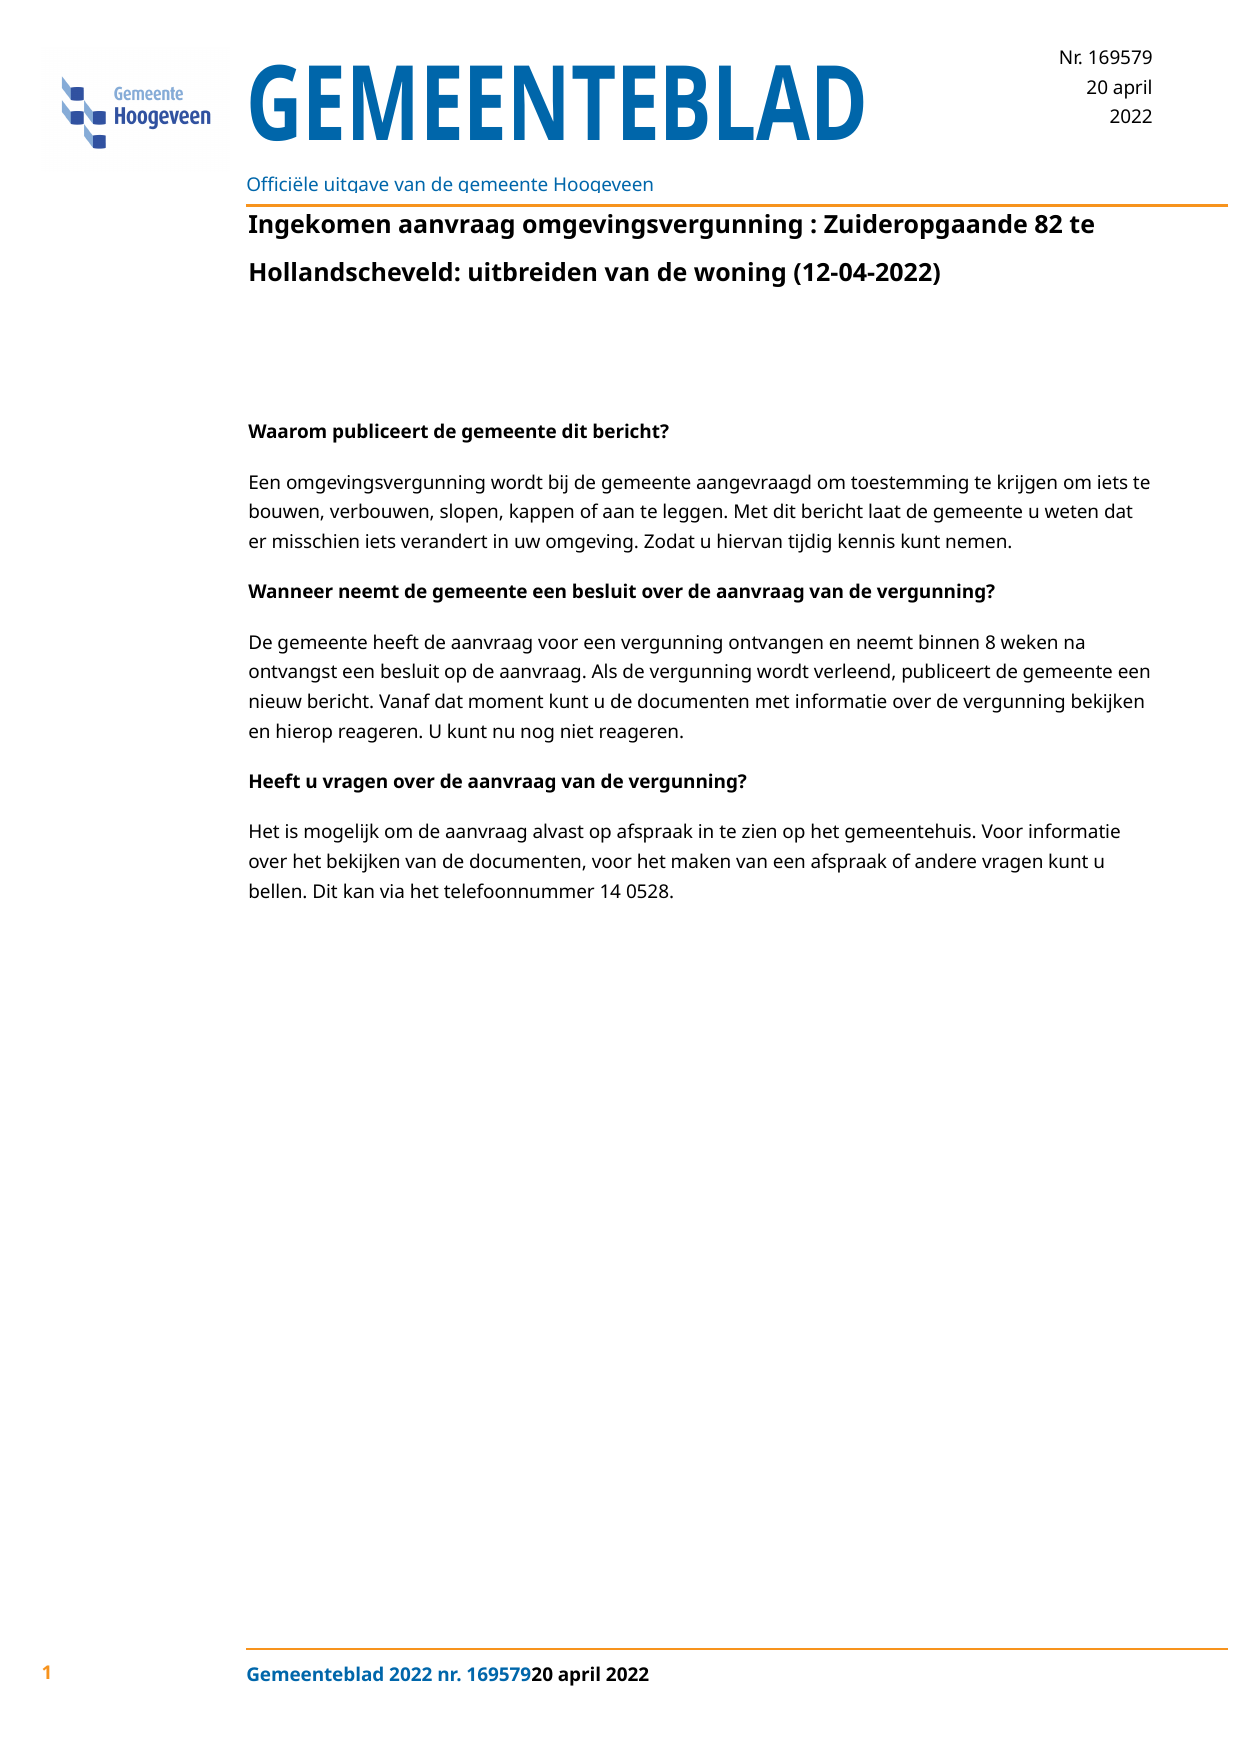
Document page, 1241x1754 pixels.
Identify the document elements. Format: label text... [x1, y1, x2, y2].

text De gemeente heeft de aanvraag voor een vergunning ontvangen en neemt binnen 8 weken na ontvangst een besluit op de aanvraag. Als de vergunning wordt verleend, publiceert de gemeente een nieuw bericht. Vanaf dat moment kunt u de documenten met informatie over de vergunning bekijken en hierop reageren. U kunt nu nog niet reageren. [248, 629, 1152, 744]
text Ingekomen aanvraag omgevingsvergunning : Zuideropgaande 82 te Hollandscheveld: uitbreiden van de woning (12-04-2022) [248, 207, 1152, 288]
text Een omgevingsvergunning wordt bij de gemeente aangevraagd om toestemming te krijgen om iets te bouwen, verbouwen, slopen, kappen of aan te leggen. Met dit bericht laat de gemeente u weten dat er misschien iets verandert in uw omgeving. Zodat u hiervan tijdig kennis kunt nemen. [248, 469, 1152, 554]
text Heeft u vragen over de aanvraag van de vergunning? [248, 768, 1152, 794]
text Waarom publiceert de gemeente dit bericht? [248, 419, 1152, 444]
text Het is mogelijk om de aanvraag alvast op afspraak in te zien op het gemeentehuis. Voor informatie over het bekijken van de documenten, voor het maken van een afspraak of andere vragen kunt u bellen. Dit kan via het telefoonnummer 14 0528. [248, 819, 1152, 904]
picture [41, 47, 231, 172]
text Wanneer neemt de gemeente een besluit over de aanvraag van de vergunning? [248, 579, 1152, 604]
